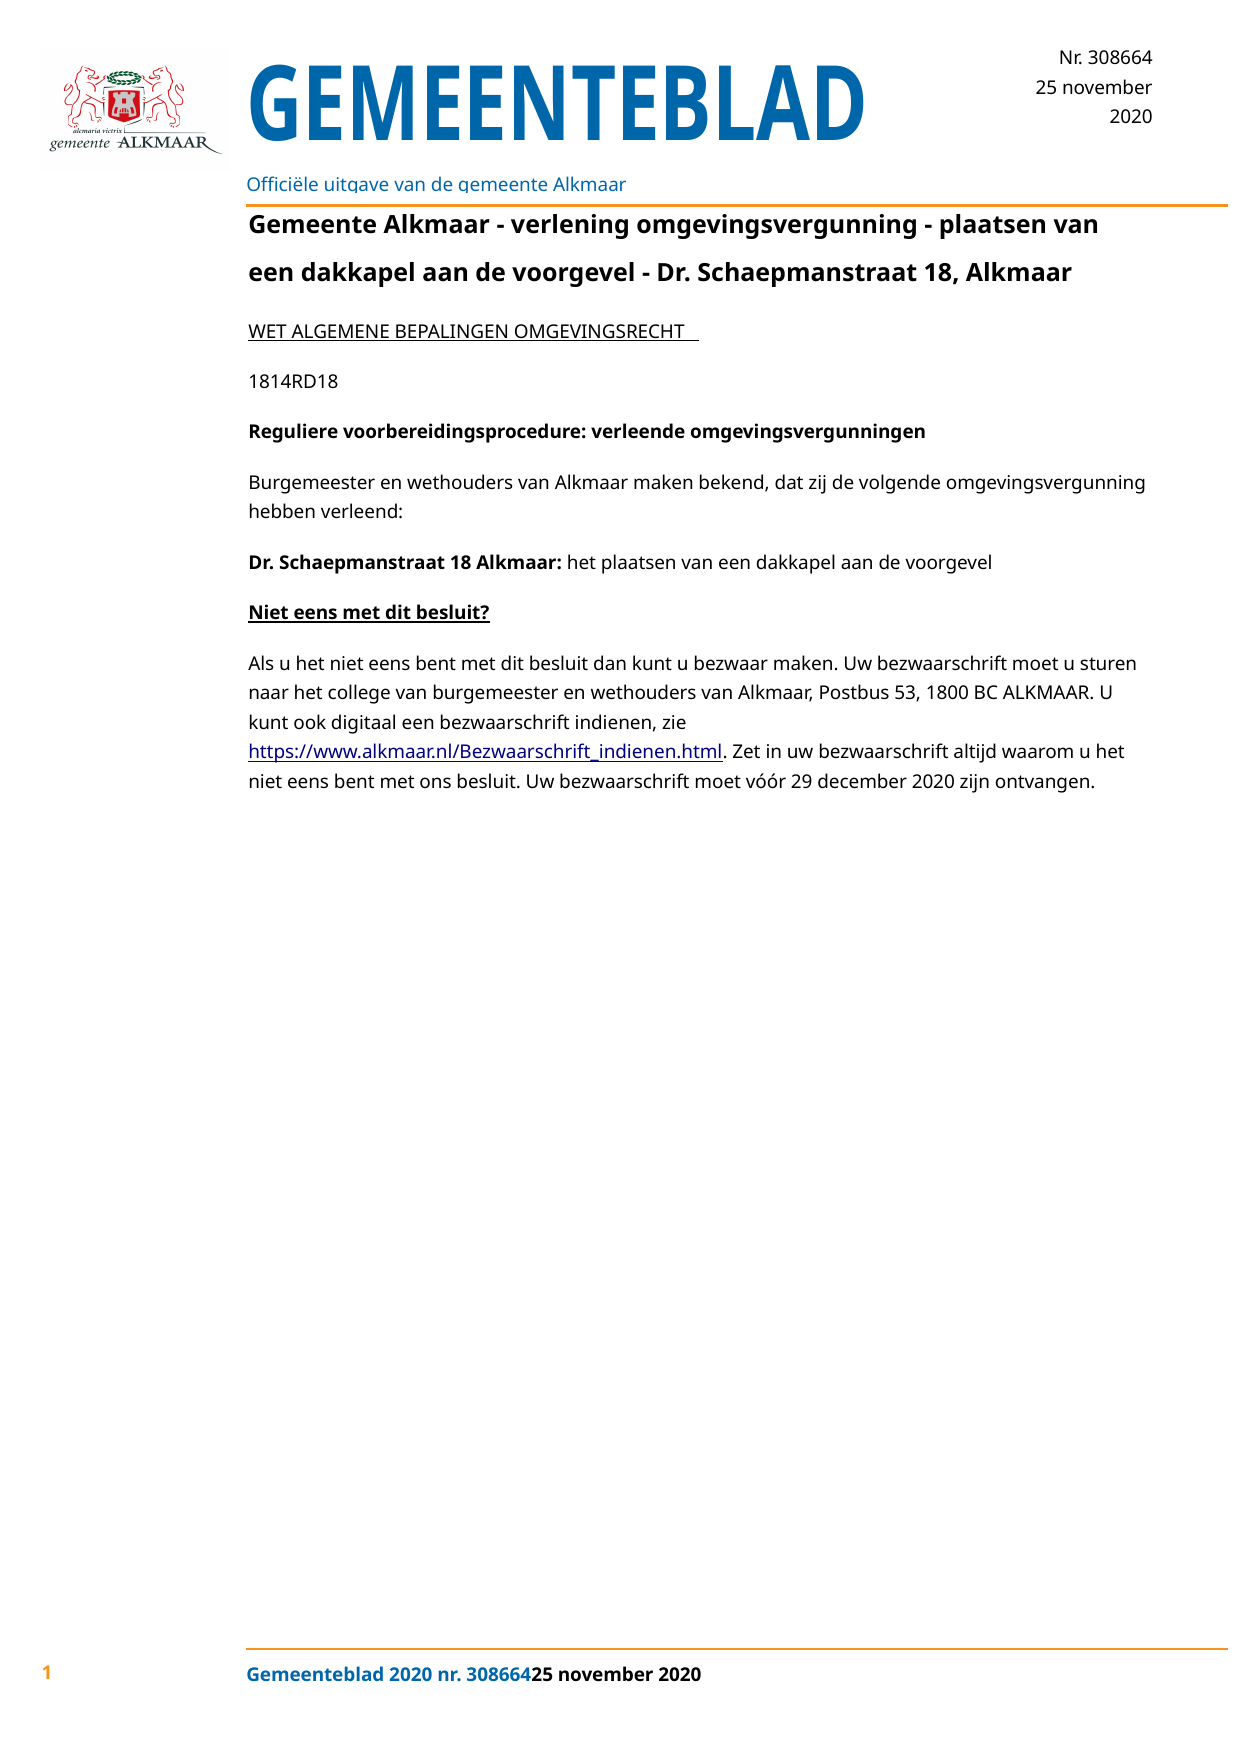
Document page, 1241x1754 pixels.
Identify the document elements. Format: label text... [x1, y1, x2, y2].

picture [41, 47, 231, 172]
text WET ALGEMENE BEPALINGEN OMGEVINGSRECHT [248, 318, 1152, 344]
text Reguliere voorbereidingsprocedure: verleende omgevingsvergunningen [248, 419, 1152, 444]
text Burgemeester en wethouders van Alkmaar maken bekend, dat zij de volgende omgevingsvergunning hebben verleend: [248, 469, 1152, 524]
text Als u het niet eens bent met dit besluit dan kunt u bezwaar maken. Uw bezwaarschrift moet u sturen naar het college van burgemeester en wethouders van Alkmaar, Postbus 53, 1800 BC ALKMAAR. U kunt ook digitaal een bezwaarschrift indienen, zie https://www.alkmaar.nl/Bezwaarschrift_indienen.html. Zet in uw bezwaarschrift altijd waarom u het niet eens bent met ons besluit. Uw bezwaarschrift moet vóór 29 december 2020 zijn ontvangen. [248, 650, 1152, 794]
text Gemeente Alkmaar - verlening omgevingsvergunning - plaatsen van een dakkapel aan de voorgevel - Dr. Schaepmanstraat 18, Alkmaar [248, 207, 1152, 288]
text Niet eens met dit besluit? [248, 599, 1152, 625]
text 1814RD18 [248, 368, 1152, 394]
text Dr. Schaepmanstraat 18 Alkmaar: het plaatsen van een dakkapel aan de voorgevel [248, 549, 1152, 575]
